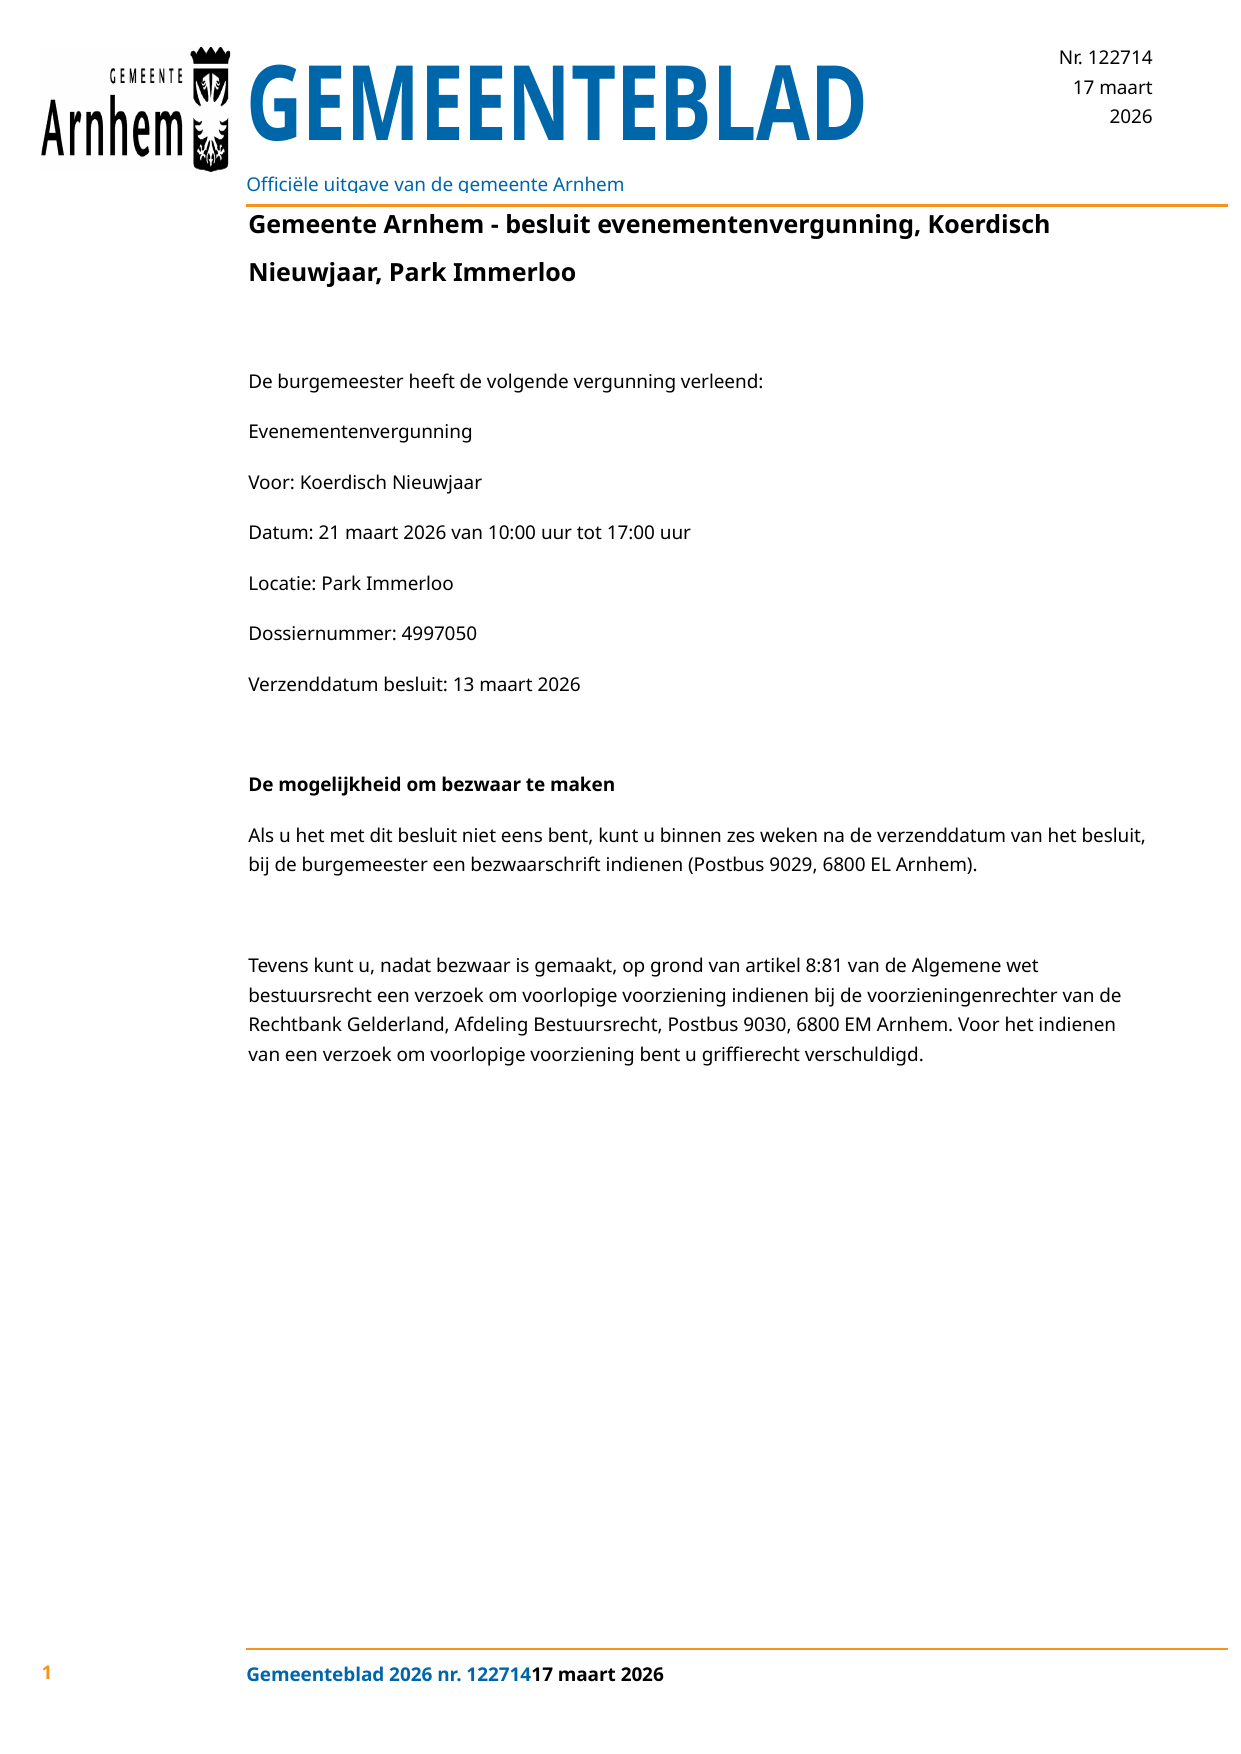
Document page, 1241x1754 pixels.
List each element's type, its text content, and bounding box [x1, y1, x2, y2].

picture [41, 47, 231, 172]
text Evenementenvergunning [248, 419, 1152, 444]
text Als u het met dit besluit niet eens bent, kunt u binnen zes weken na de verzenddatum van het besluit, bij de burgemeester een bezwaarschrift indienen (Postbus 9029, 6800 EL Arnhem). [248, 822, 1152, 877]
text Voor: Koerdisch Nieuwjaar [248, 469, 1152, 495]
text Gemeente Arnhem - besluit evenementenvergunning, Koerdisch Nieuwjaar, Park Immerloo [248, 207, 1152, 288]
text Dossiernummer: 4997050 [248, 620, 1152, 646]
text Locatie: Park Immerloo [248, 570, 1152, 596]
text De burgemeester heeft de volgende vergunning verleend: [248, 368, 1152, 394]
text Verzenddatum besluit: 13 maart 2026 [248, 671, 1152, 697]
text De mogelijkheid om bezwaar te maken [248, 772, 1152, 797]
text Datum: 21 maart 2026 van 10:00 uur tot 17:00 uur [248, 519, 1152, 545]
text Tevens kunt u, nadat bezwaar is gemaakt, op grond van artikel 8:81 van de Algemene wet bestuursrecht een verzoek om voorlopige voorziening indienen bij de voorzieningenrechter van de Rechtbank Gelderland, Afdeling Bestuursrecht, Postbus 9030, 6800 EM Arnhem. Voor het indienen van een verzoek om voorlopige voorziening bent u griffierecht verschuldigd. [248, 952, 1152, 1067]
